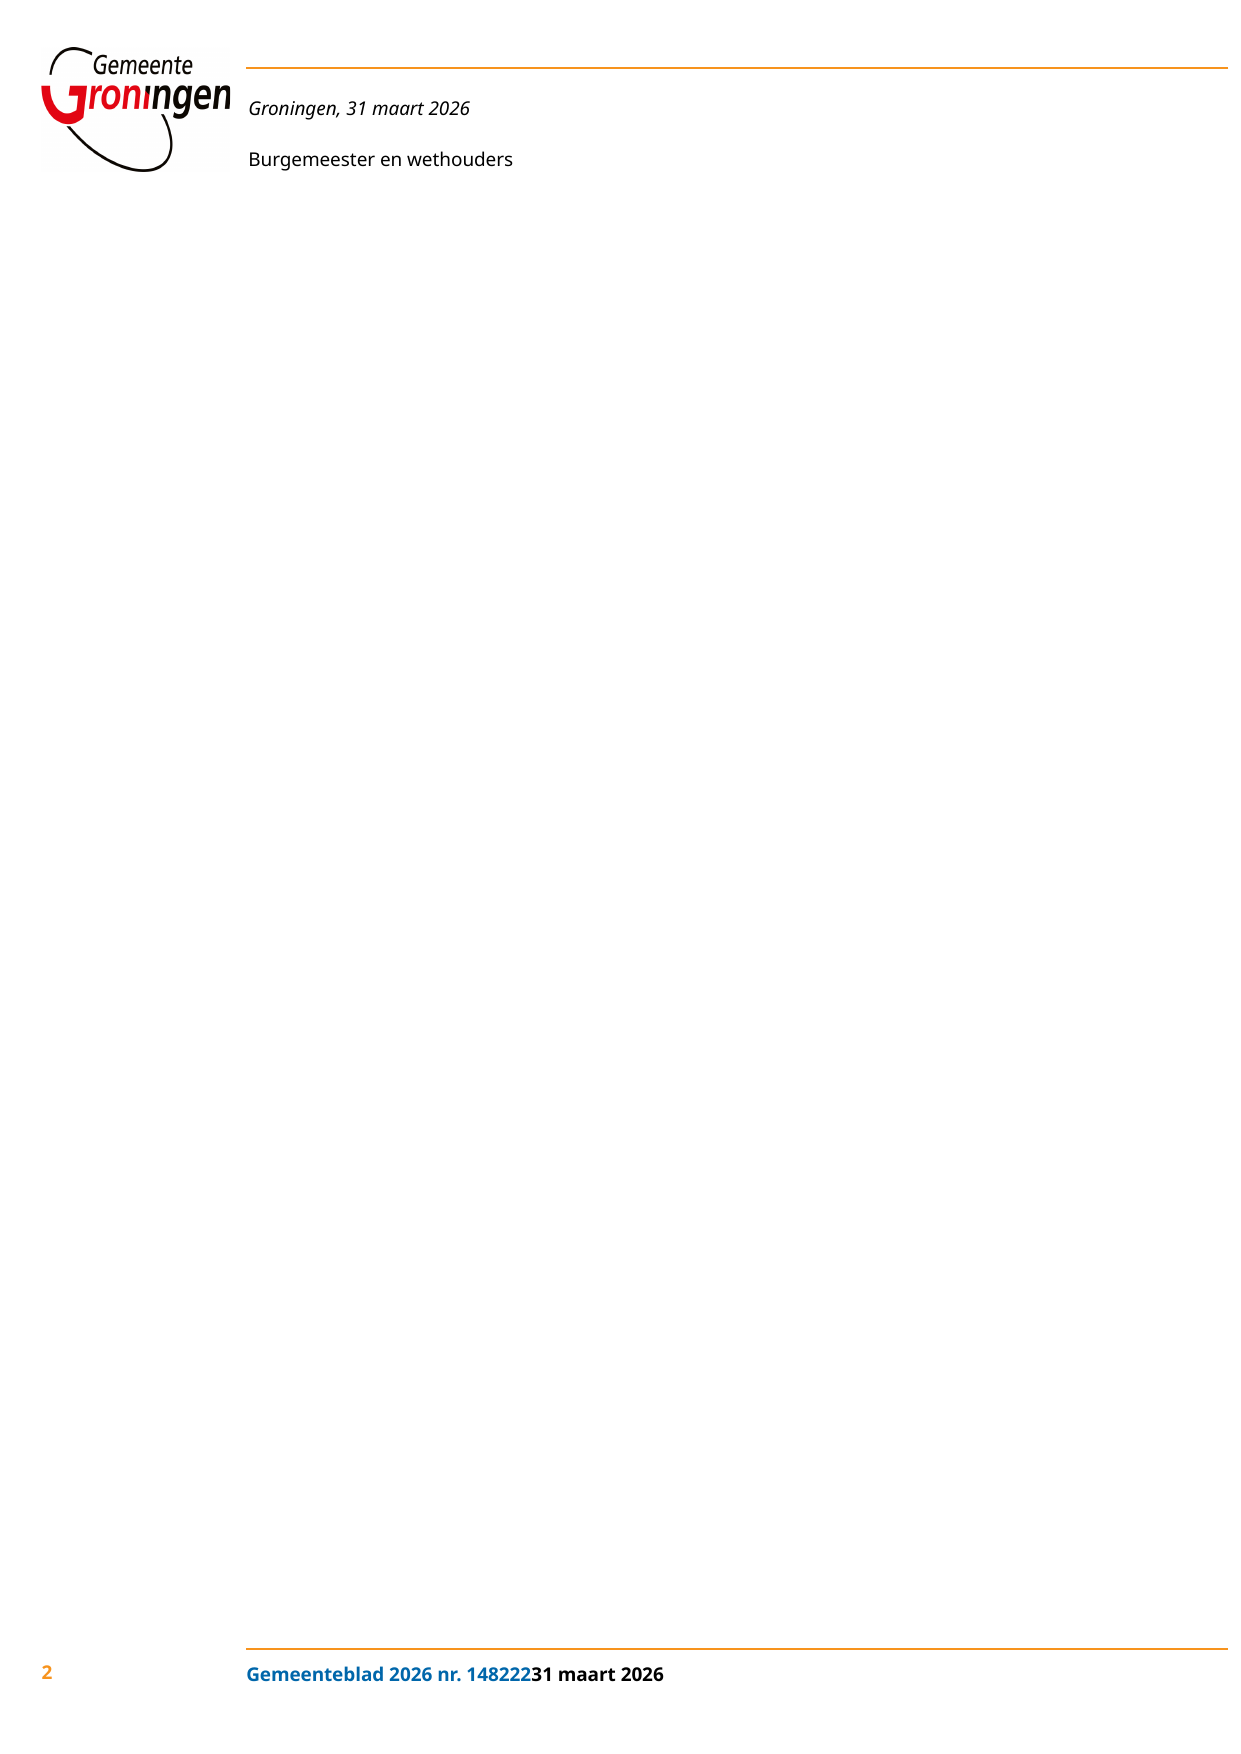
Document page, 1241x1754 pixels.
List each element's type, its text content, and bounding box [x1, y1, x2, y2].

text Burgemeester en wethouders [248, 146, 1152, 172]
text Groningen, 31 maart 2026 [248, 95, 1152, 121]
picture [41, 47, 231, 172]
